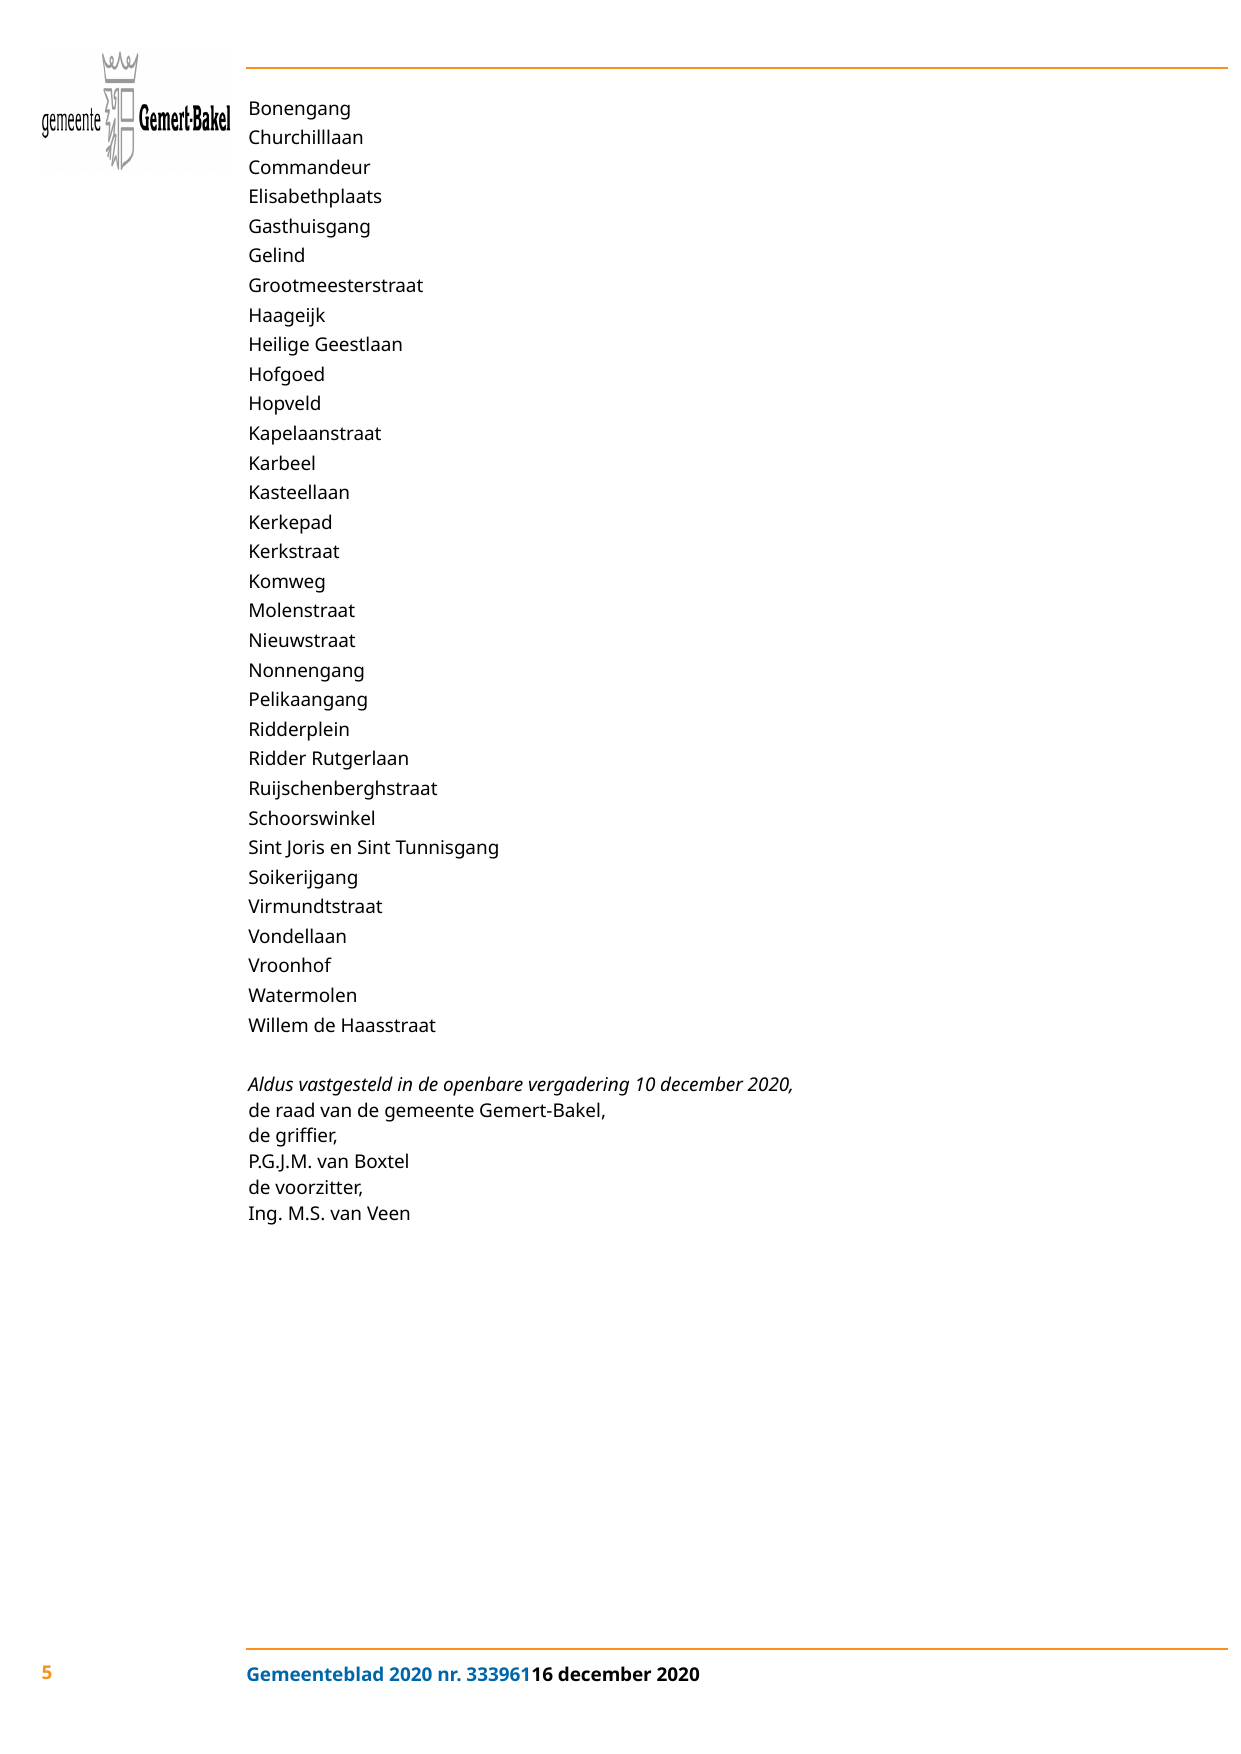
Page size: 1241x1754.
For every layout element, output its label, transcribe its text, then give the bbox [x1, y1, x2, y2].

text Grootmeesterstraat [248, 272, 1152, 298]
text Ruijschenberghstraat [248, 775, 1152, 801]
text Watermolen [248, 982, 1152, 1008]
text Soikerijgang [248, 864, 1152, 890]
text Karbeel [248, 450, 1152, 476]
text Ridder Rutgerlaan [248, 746, 1152, 771]
text Haageijk [248, 302, 1152, 328]
text Gelind [248, 243, 1152, 268]
text Hopveld [248, 391, 1152, 416]
text Heilige Geestlaan [248, 331, 1152, 357]
text Willem de Haasstraat [248, 1012, 1152, 1038]
text Gasthuisgang [248, 213, 1152, 239]
text Virmundtstraat [248, 893, 1152, 919]
text Commandeur [248, 154, 1152, 180]
text P.G.J.M. van Boxtel [248, 1148, 1152, 1174]
text Vondellaan [248, 923, 1152, 949]
text Elisabethplaats [248, 183, 1152, 209]
text Kapelaanstraat [248, 420, 1152, 446]
text Sint Joris en Sint Tunnisgang [248, 834, 1152, 860]
text Pelikaangang [248, 686, 1152, 712]
text Molenstraat [248, 598, 1152, 623]
text Vroonhof [248, 953, 1152, 978]
text Ridderplein [248, 716, 1152, 742]
text Kerkepad [248, 509, 1152, 535]
text de voorzitter, [248, 1174, 1152, 1200]
text Schoorswinkel [248, 805, 1152, 831]
text Aldus vastgesteld in de openbare vergadering 10 december 2020, [248, 1071, 1152, 1097]
text Ing. M.S. van Veen [248, 1200, 1152, 1225]
text de raad van de gemeente Gemert-Bakel, [248, 1097, 1152, 1122]
picture [41, 47, 231, 172]
text Kasteellaan [248, 479, 1152, 505]
text Nonnengang [248, 657, 1152, 683]
text Komweg [248, 568, 1152, 594]
text Bonengang [248, 95, 1152, 121]
text de griffier, [248, 1122, 1152, 1148]
text Nieuwstraat [248, 627, 1152, 653]
text Hofgoed [248, 361, 1152, 387]
text Kerkstraat [248, 538, 1152, 564]
text Churchilllaan [248, 124, 1152, 150]
